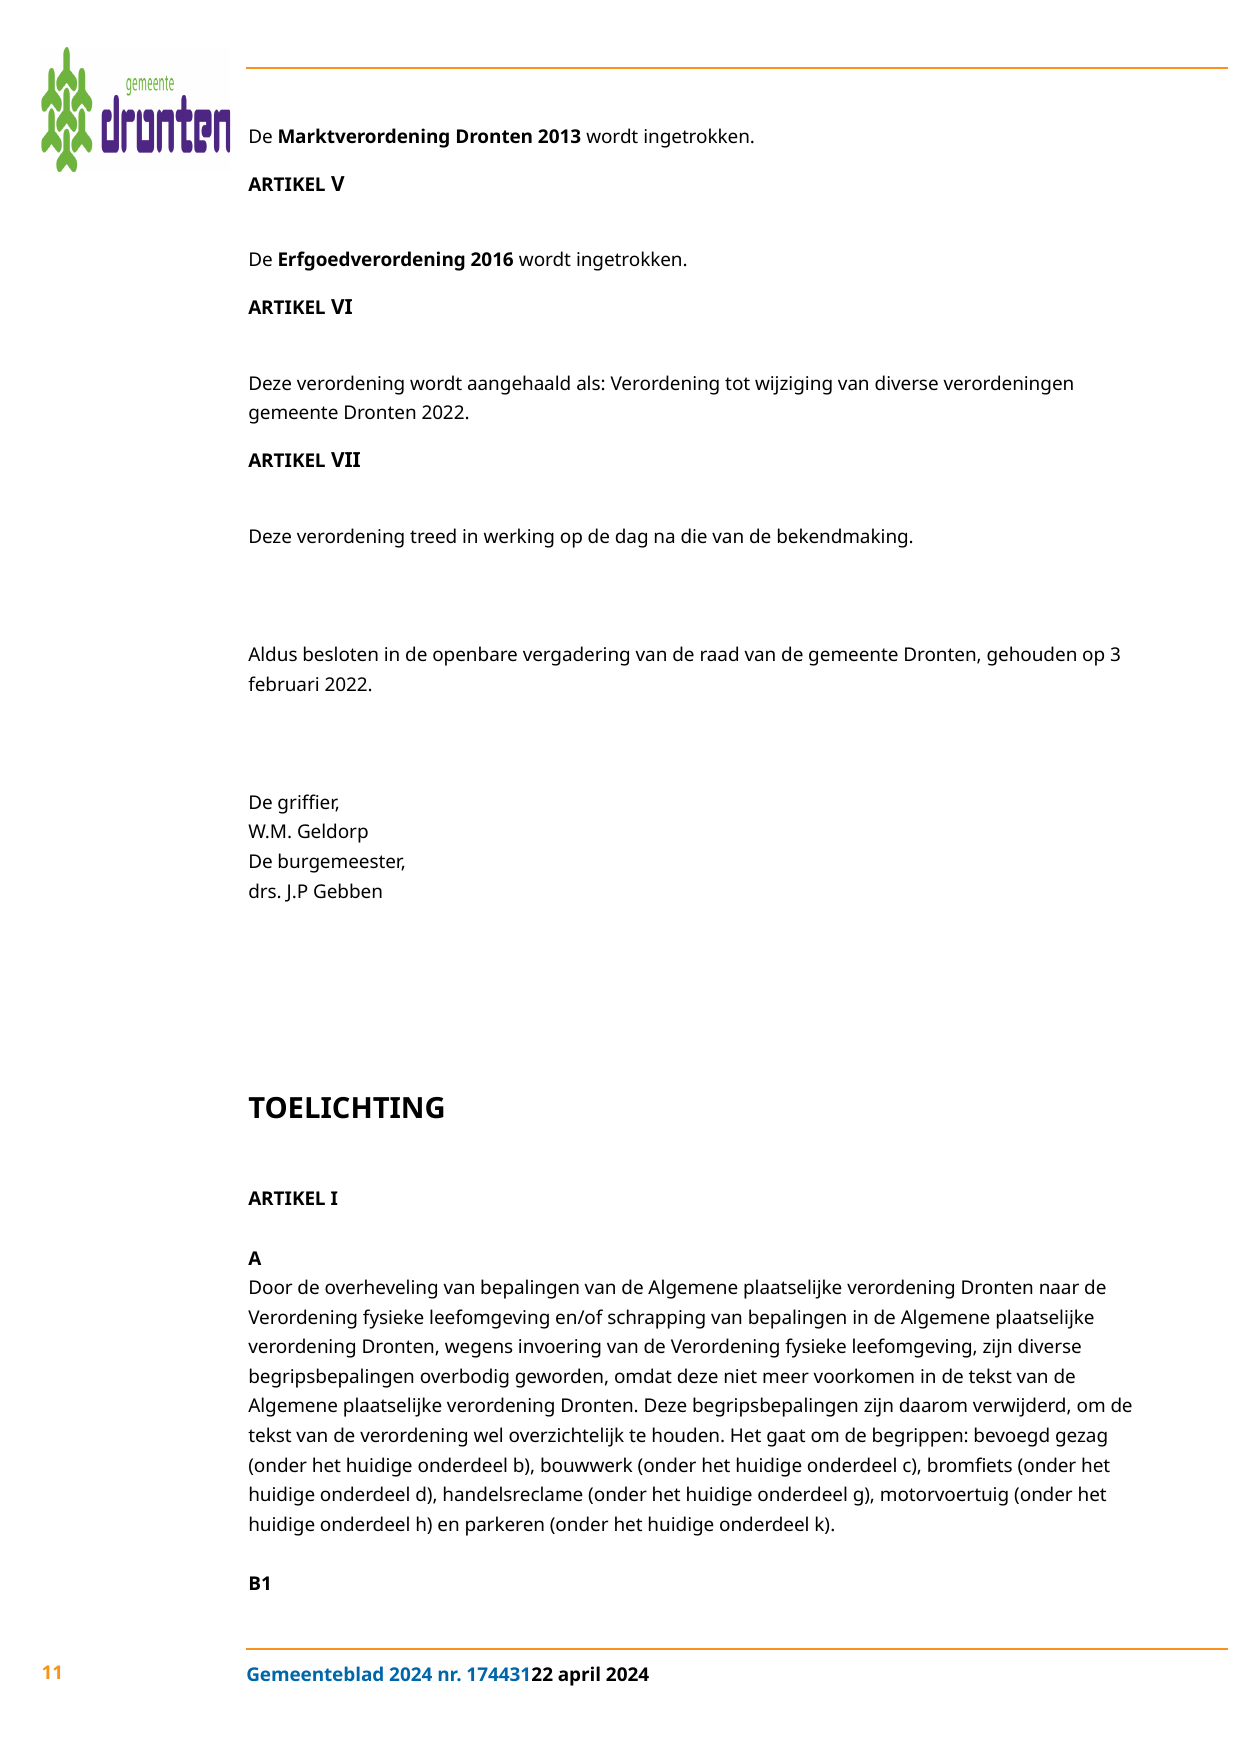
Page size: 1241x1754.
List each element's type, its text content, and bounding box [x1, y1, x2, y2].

text A [248, 1245, 1152, 1271]
text TOELICHTING [248, 1087, 1152, 1127]
text ARTIKEL VI [248, 292, 1152, 321]
text Aldus besloten in de openbare vergadering van de raad van de gemeente Dronten, gehouden op 3 februari 2022. [248, 641, 1152, 696]
text De burgemeester, [248, 848, 1152, 874]
text De griffier, [248, 789, 1152, 815]
text B1 [248, 1570, 1152, 1596]
text Door de overheveling van bepalingen van de Algemene plaatselijke verordening Dronten naar de Verordening fysieke leefomgeving en/of schrapping van bepalingen in de Algemene plaatselijke verordening Dronten, wegens invoering van de Verordening fysieke leefomgeving, zijn diverse begripsbepalingen overbodig geworden, omdat deze niet meer voorkomen in de tekst van de Algemene plaatselijke verordening Dronten. Deze begripsbepalingen zijn daarom verwijderd, om de tekst van de verordening wel overzichtelijk te houden. Het gaat om de begrippen: bevoegd gezag (onder het huidige onderdeel b), bouwwerk (onder het huidige onderdeel c), bromfiets (onder het huidige onderdeel d), handelsreclame (onder het huidige onderdeel g), motorvoertuig (onder het huidige onderdeel h) en parkeren (onder het huidige onderdeel k). [248, 1274, 1152, 1537]
text De Marktverordening Dronten 2013 wordt ingetrokken. [248, 123, 1152, 149]
text ARTIKEL I [248, 1186, 1152, 1211]
text W.M. Geldorp [248, 819, 1152, 844]
text ARTIKEL VII [248, 445, 1152, 473]
text Deze verordening wordt aangehaald als: Verordening tot wijziging van diverse verordeningen gemeente Dronten 2022. [248, 370, 1152, 425]
text drs. J.P Gebben [248, 878, 1152, 903]
text Deze verordening treed in werking op de dag na die van de bekendmaking. [248, 523, 1152, 548]
picture [41, 47, 231, 172]
text De Erfgoedverordening 2016 wordt ingetrokken. [248, 247, 1152, 272]
text ARTIKEL V [248, 169, 1152, 197]
